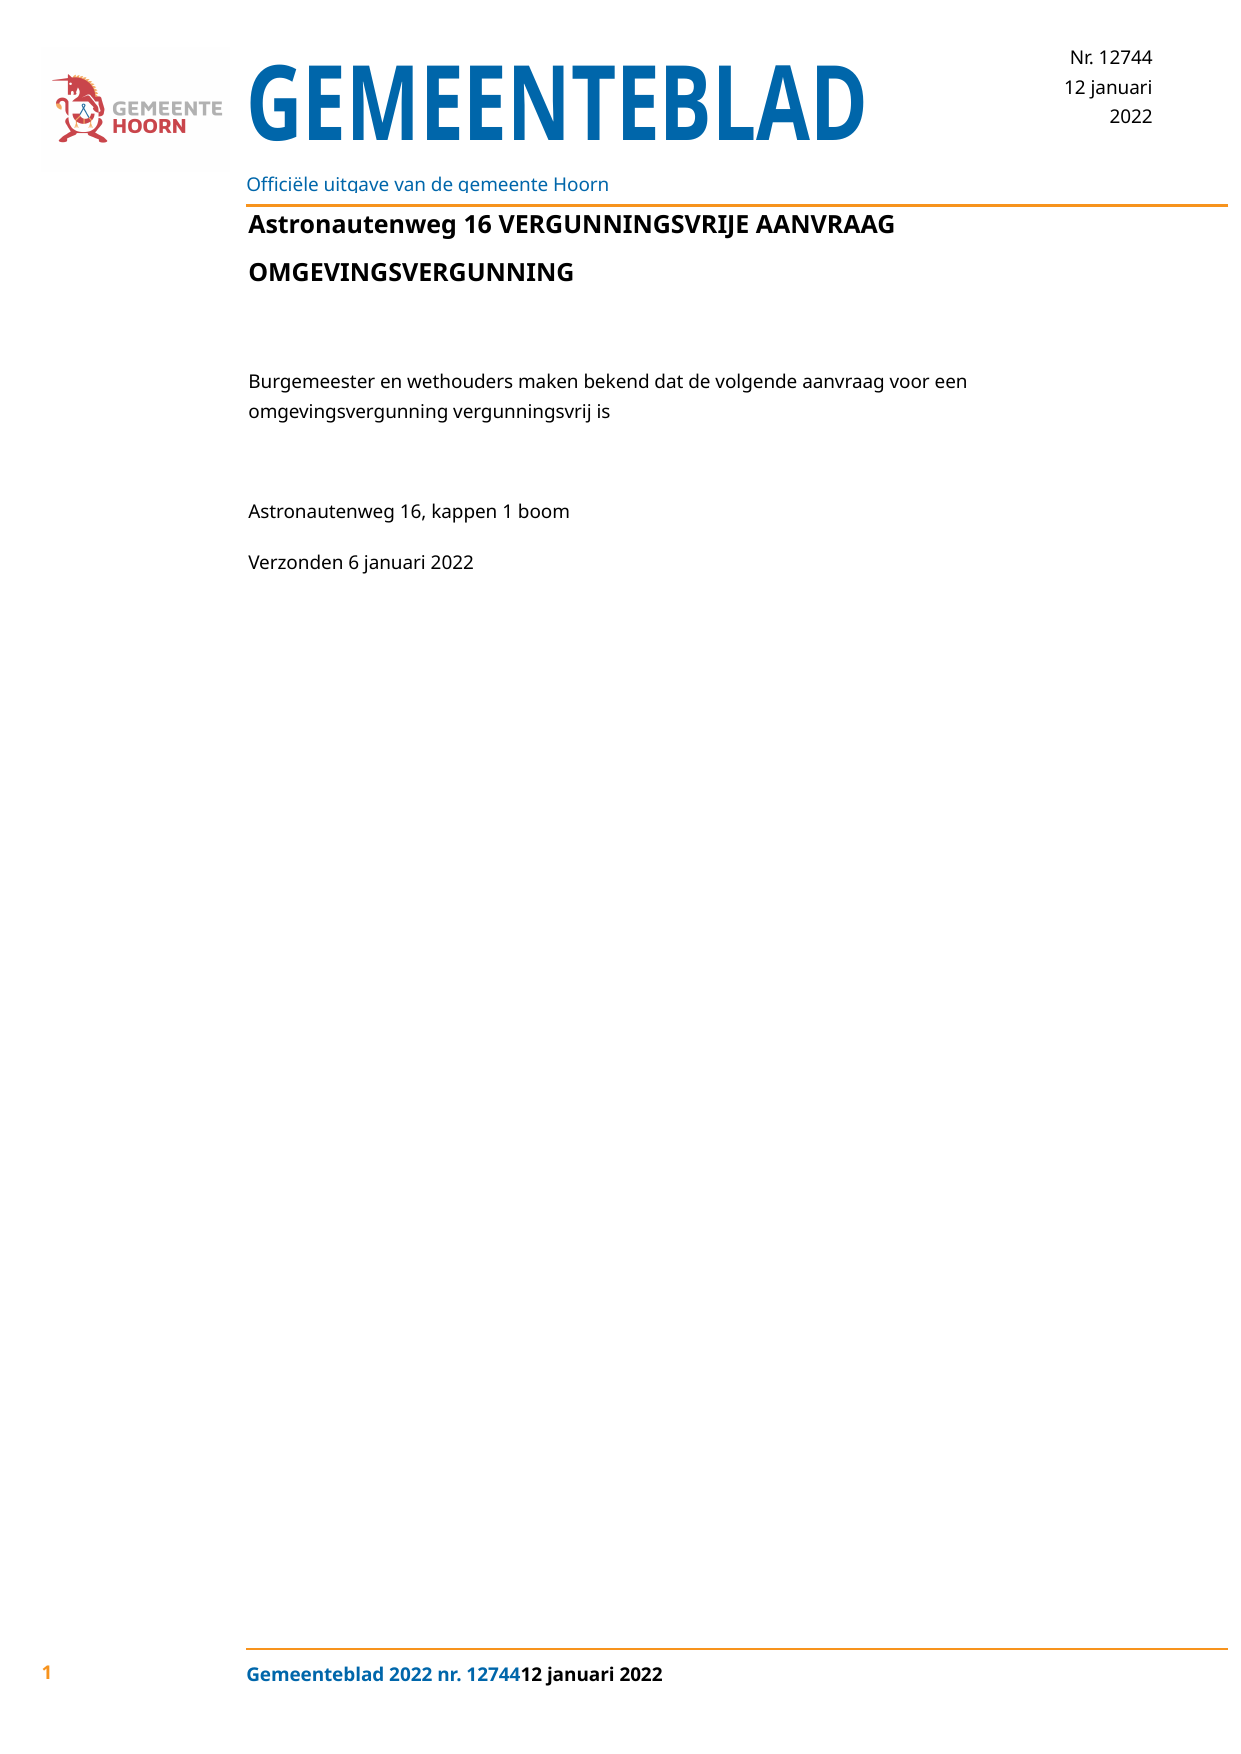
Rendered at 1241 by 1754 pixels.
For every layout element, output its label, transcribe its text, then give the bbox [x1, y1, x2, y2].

text Astronautenweg 16 VERGUNNINGSVRIJE AANVRAAG OMGEVINGSVERGUNNING [248, 207, 1152, 288]
text Burgemeester en wethouders maken bekend dat de volgende aanvraag voor een omgevingsvergunning vergunningsvrij is [248, 368, 1152, 424]
picture [41, 47, 231, 172]
text Verzonden 6 januari 2022 [248, 549, 1152, 575]
text Astronautenweg 16, kappen 1 boom [248, 499, 1152, 524]
